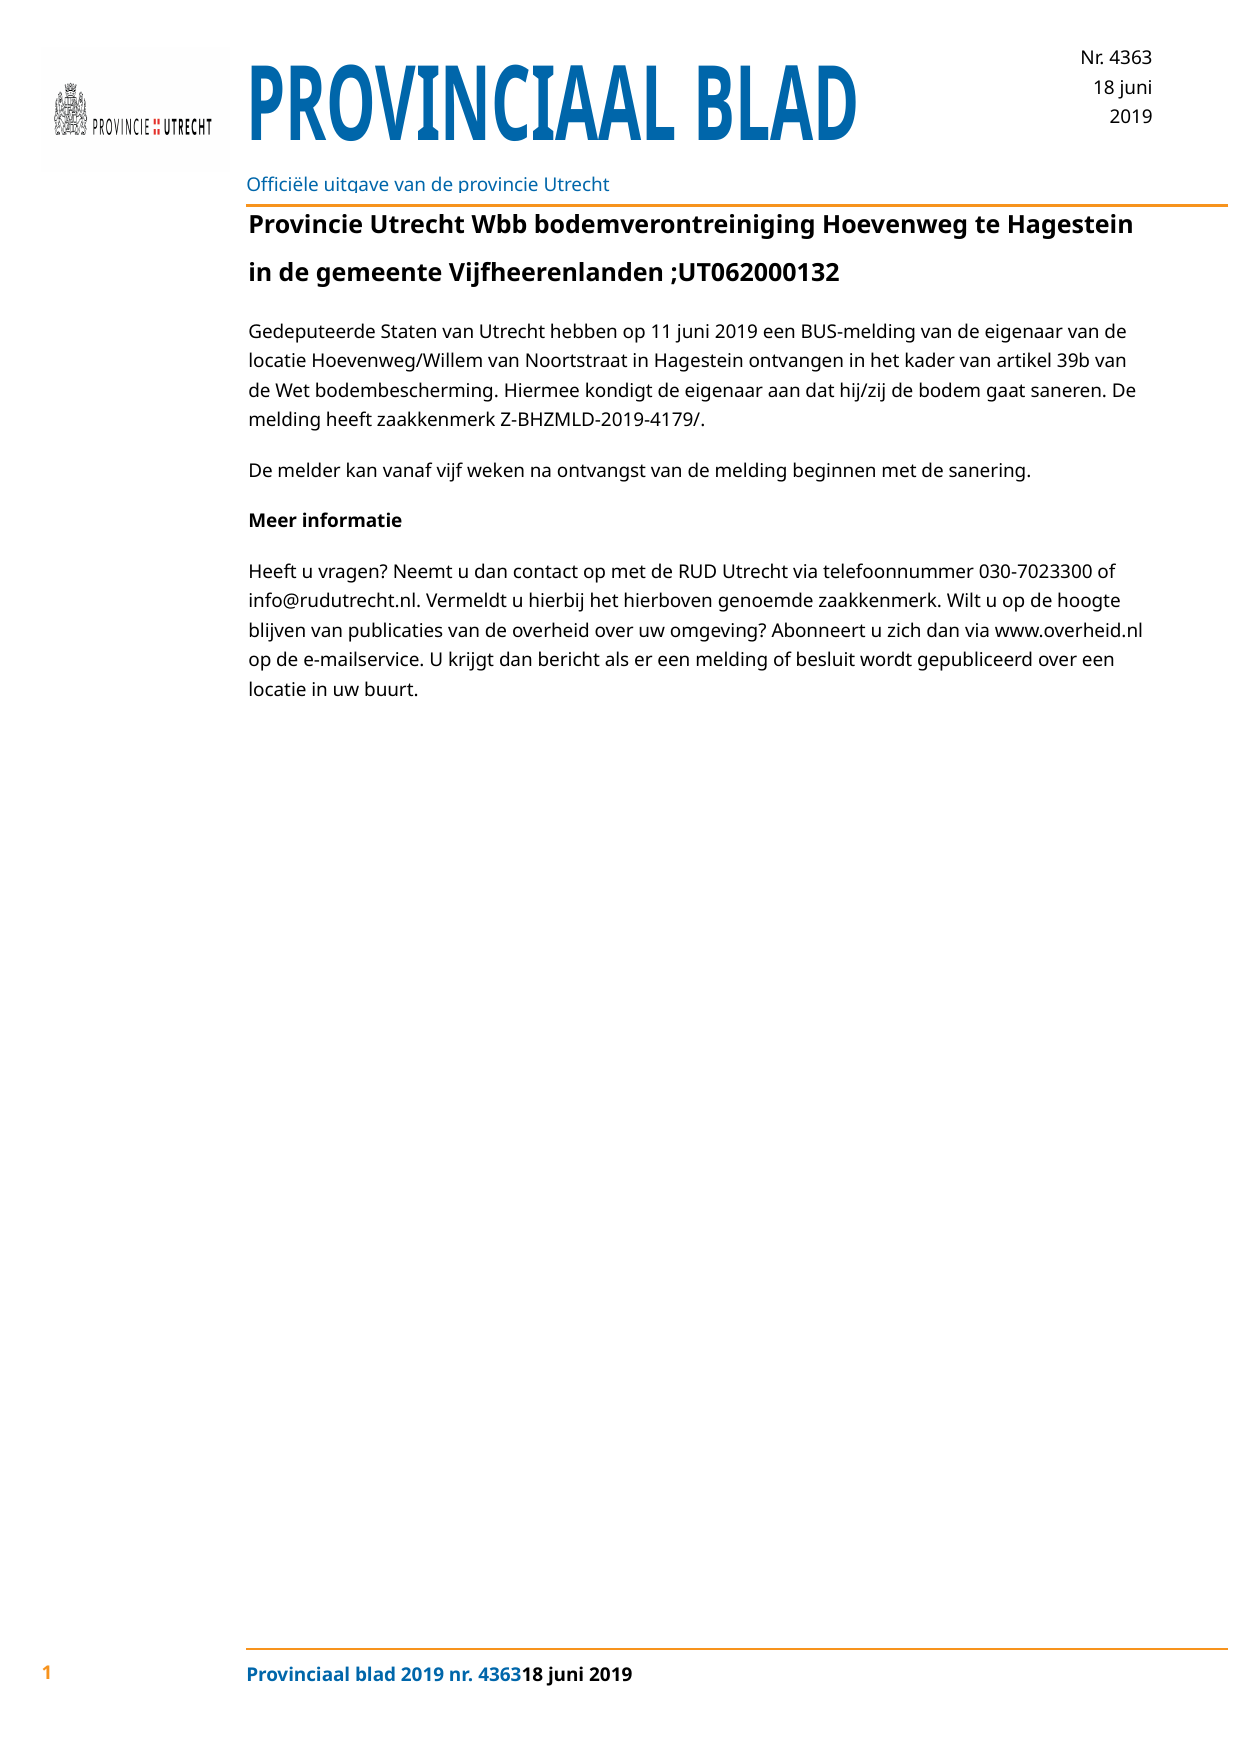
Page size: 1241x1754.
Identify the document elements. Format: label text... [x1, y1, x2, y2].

text Provincie Utrecht Wbb bodemverontreiniging Hoevenweg te Hagestein in de gemeente Vijfheerenlanden ;UT062000132 [248, 207, 1152, 288]
text Meer informatie [248, 507, 1152, 533]
picture [41, 47, 231, 172]
text Heeft u vragen? Neemt u dan contact op met de RUD Utrecht via telefoonnummer 030-7023300 of info@rudutrecht.nl. Vermeldt u hierbij het hierboven genoemde zaakkenmerk. Wilt u op de hoogte blijven van publicaties van de overheid over uw omgeving? Abonneert u zich dan via www.overheid.nl op de e-mailservice. U krijgt dan bericht als er een melding of besluit wordt gepubliceerd over een locatie in uw buurt. [248, 558, 1152, 702]
text De melder kan vanaf vijf weken na ontvangst van de melding beginnen met de sanering. [248, 457, 1152, 483]
text Gedeputeerde Staten van Utrecht hebben op 11 juni 2019 een BUS-melding van de eigenaar van de locatie Hoevenweg/Willem van Noortstraat in Hagestein ontvangen in het kader van artikel 39b van de Wet bodembescherming. Hiermee kondigt de eigenaar aan dat hij/zij de bodem gaat saneren. De melding heeft zaakkenmerk Z-BHZMLD-2019-4179/. [248, 318, 1152, 432]
